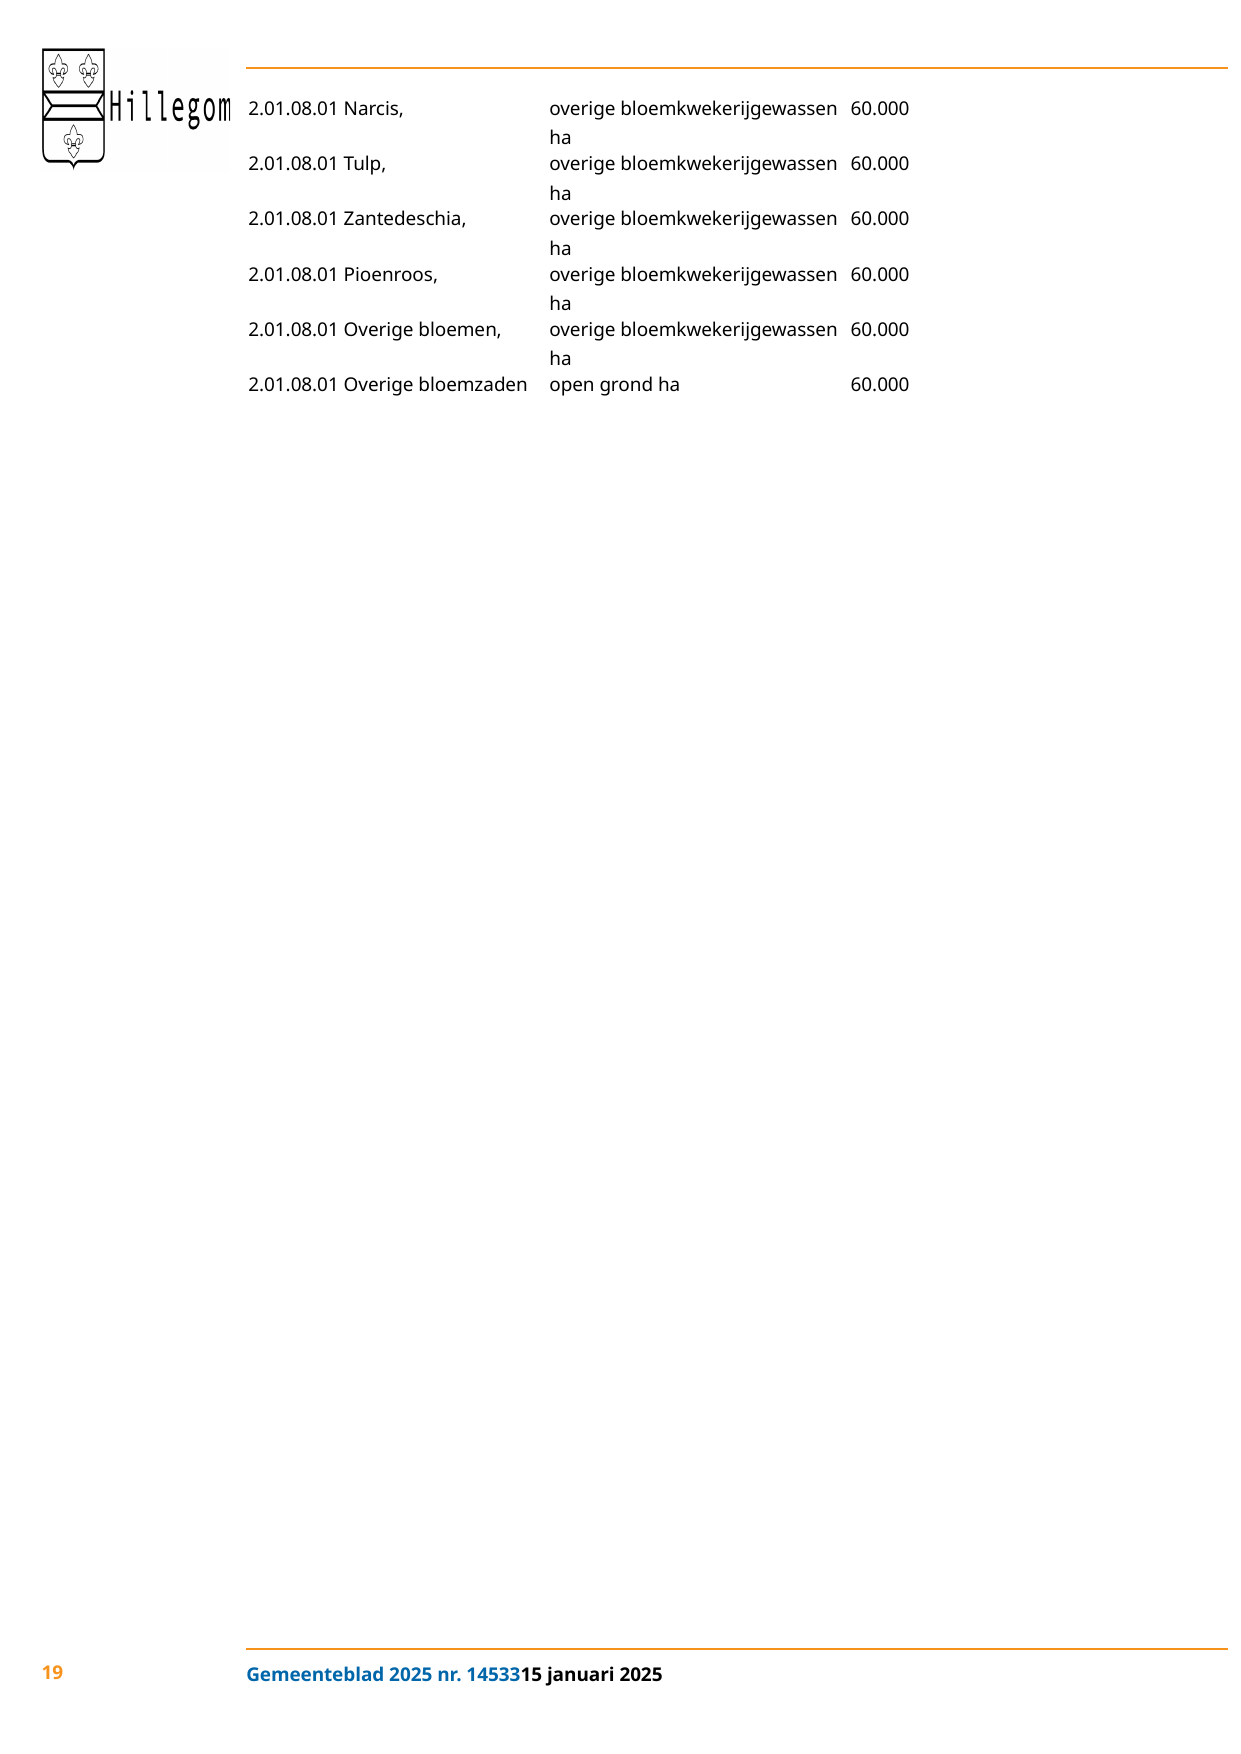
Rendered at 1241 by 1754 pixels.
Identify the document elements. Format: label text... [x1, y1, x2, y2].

table_cell overige bloemkwekerijgewassen ha [549, 261, 850, 316]
table_cell 2.01.08.01 Pioenroos, [248, 261, 549, 316]
table_cell 60.000 [850, 261, 1152, 316]
table_cell 2.01.08.01 Overige bloemen, [248, 316, 549, 371]
table_cell 60.000 [850, 316, 1152, 371]
table_cell overige bloemkwekerijgewassen ha [549, 205, 850, 261]
table_cell overige bloemkwekerijgewassen ha [549, 150, 850, 205]
table_cell overige bloemkwekerijgewassen ha [549, 316, 850, 371]
table_cell 60.000 [850, 371, 1152, 397]
table_cell 2.01.08.01 Tulp, [248, 150, 549, 205]
picture [41, 47, 231, 172]
table_cell 60.000 [850, 95, 1152, 150]
table_cell 2.01.08.01 Narcis, [248, 95, 549, 150]
table_cell open grond ha [549, 371, 850, 397]
table_cell overige bloemkwekerijgewassen ha [549, 95, 850, 150]
table_cell 60.000 [850, 150, 1152, 205]
table_cell 60.000 [850, 205, 1152, 261]
table_cell 2.01.08.01 Overige bloemzaden [248, 371, 549, 397]
table_cell 2.01.08.01 Zantedeschia, [248, 205, 549, 261]
